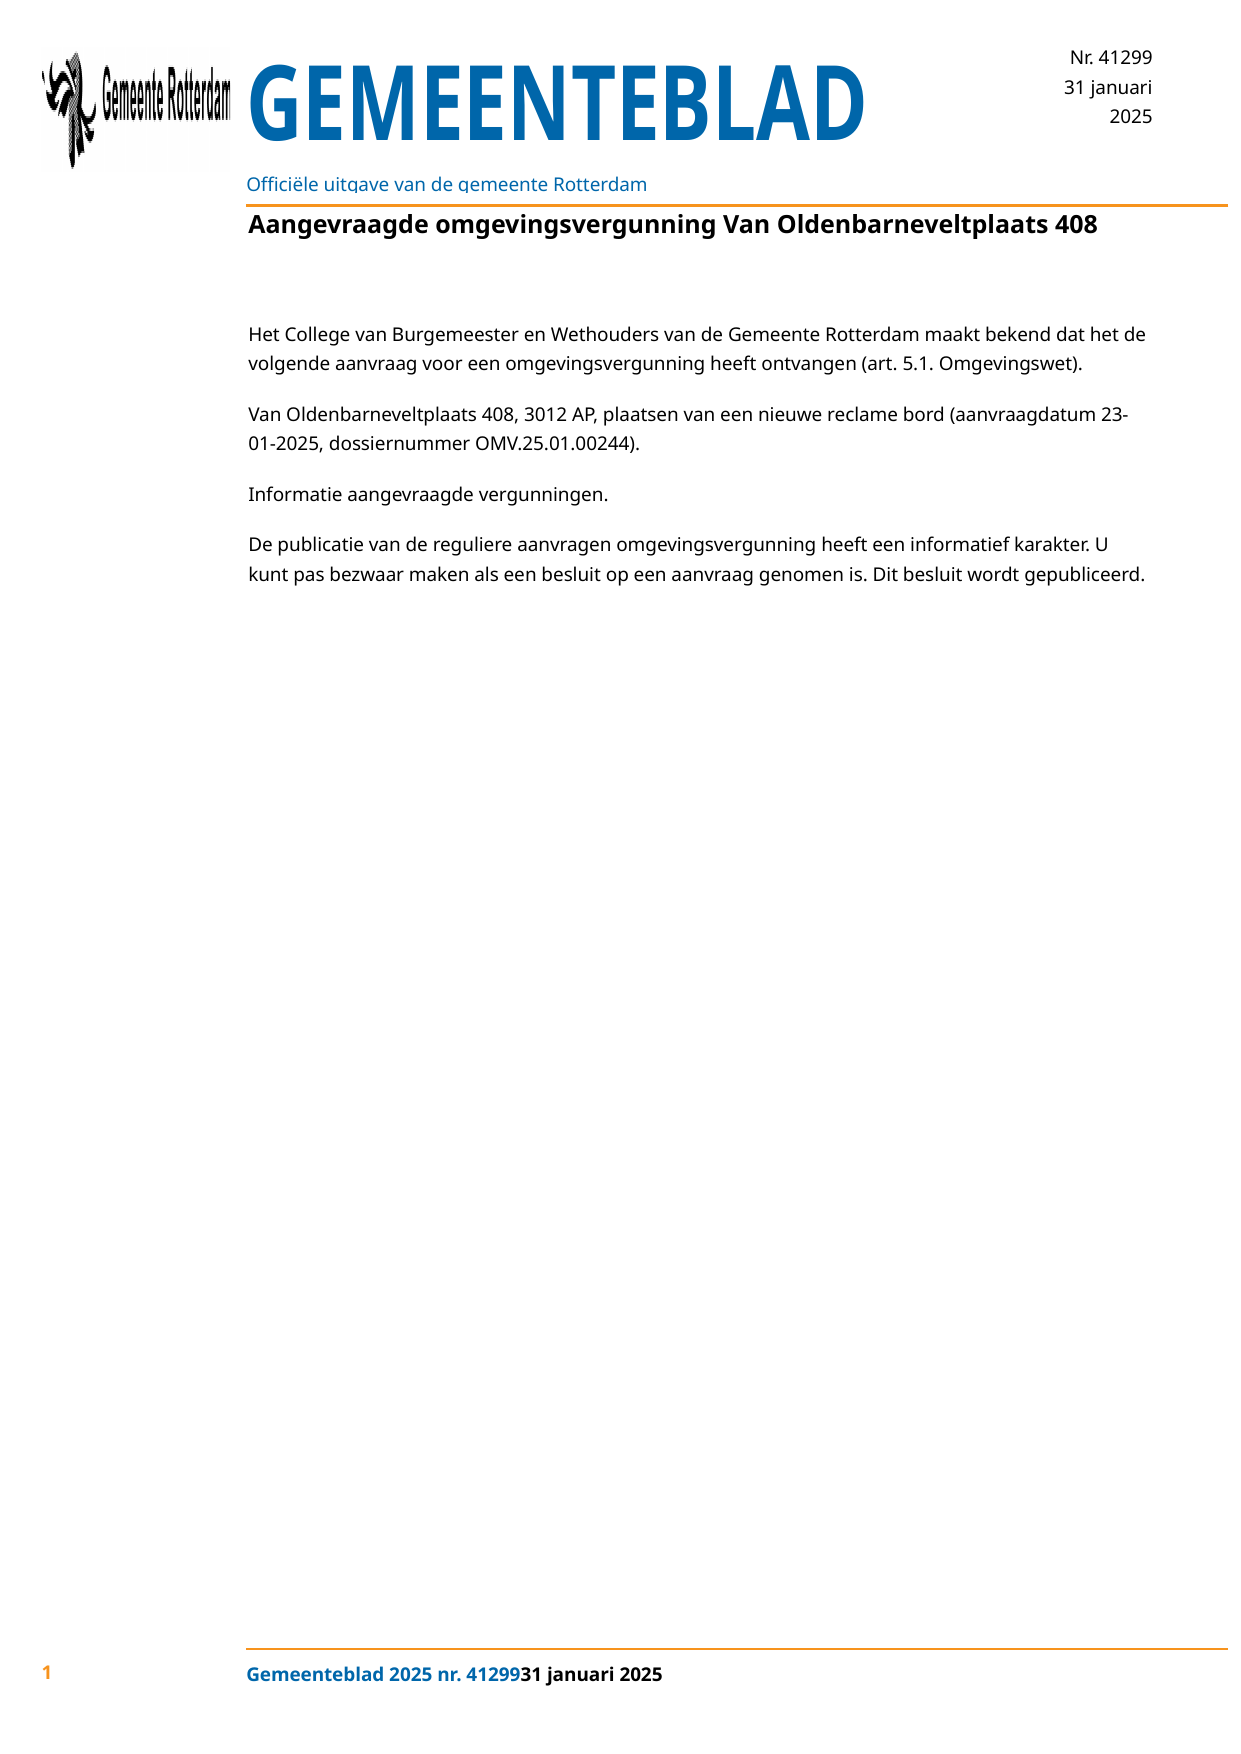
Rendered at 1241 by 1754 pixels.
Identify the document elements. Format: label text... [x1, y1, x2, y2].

picture [41, 47, 231, 172]
text Informatie aangevraagde vergunningen. [248, 481, 1152, 506]
text Van Oldenbarneveltplaats 408, 3012 AP, plaatsen van een nieuwe reclame bord (aanvraagdatum 23-01-2025, dossiernummer OMV.25.01.00244). [248, 401, 1152, 456]
text Aangevraagde omgevingsvergunning Van Oldenbarneveltplaats 408 [248, 207, 1152, 241]
text Het College van Burgemeester en Wethouders van de Gemeente Rotterdam maakt bekend dat het de volgende aanvraag voor een omgevingsvergunning heeft ontvangen (art. 5.1. Omgevingswet). [248, 321, 1152, 376]
text De publicatie van de reguliere aanvragen omgevingsvergunning heeft een informatief karakter. U kunt pas bezwaar maken als een besluit op een aanvraag genomen is. Dit besluit wordt gepubliceerd. [248, 531, 1152, 586]
